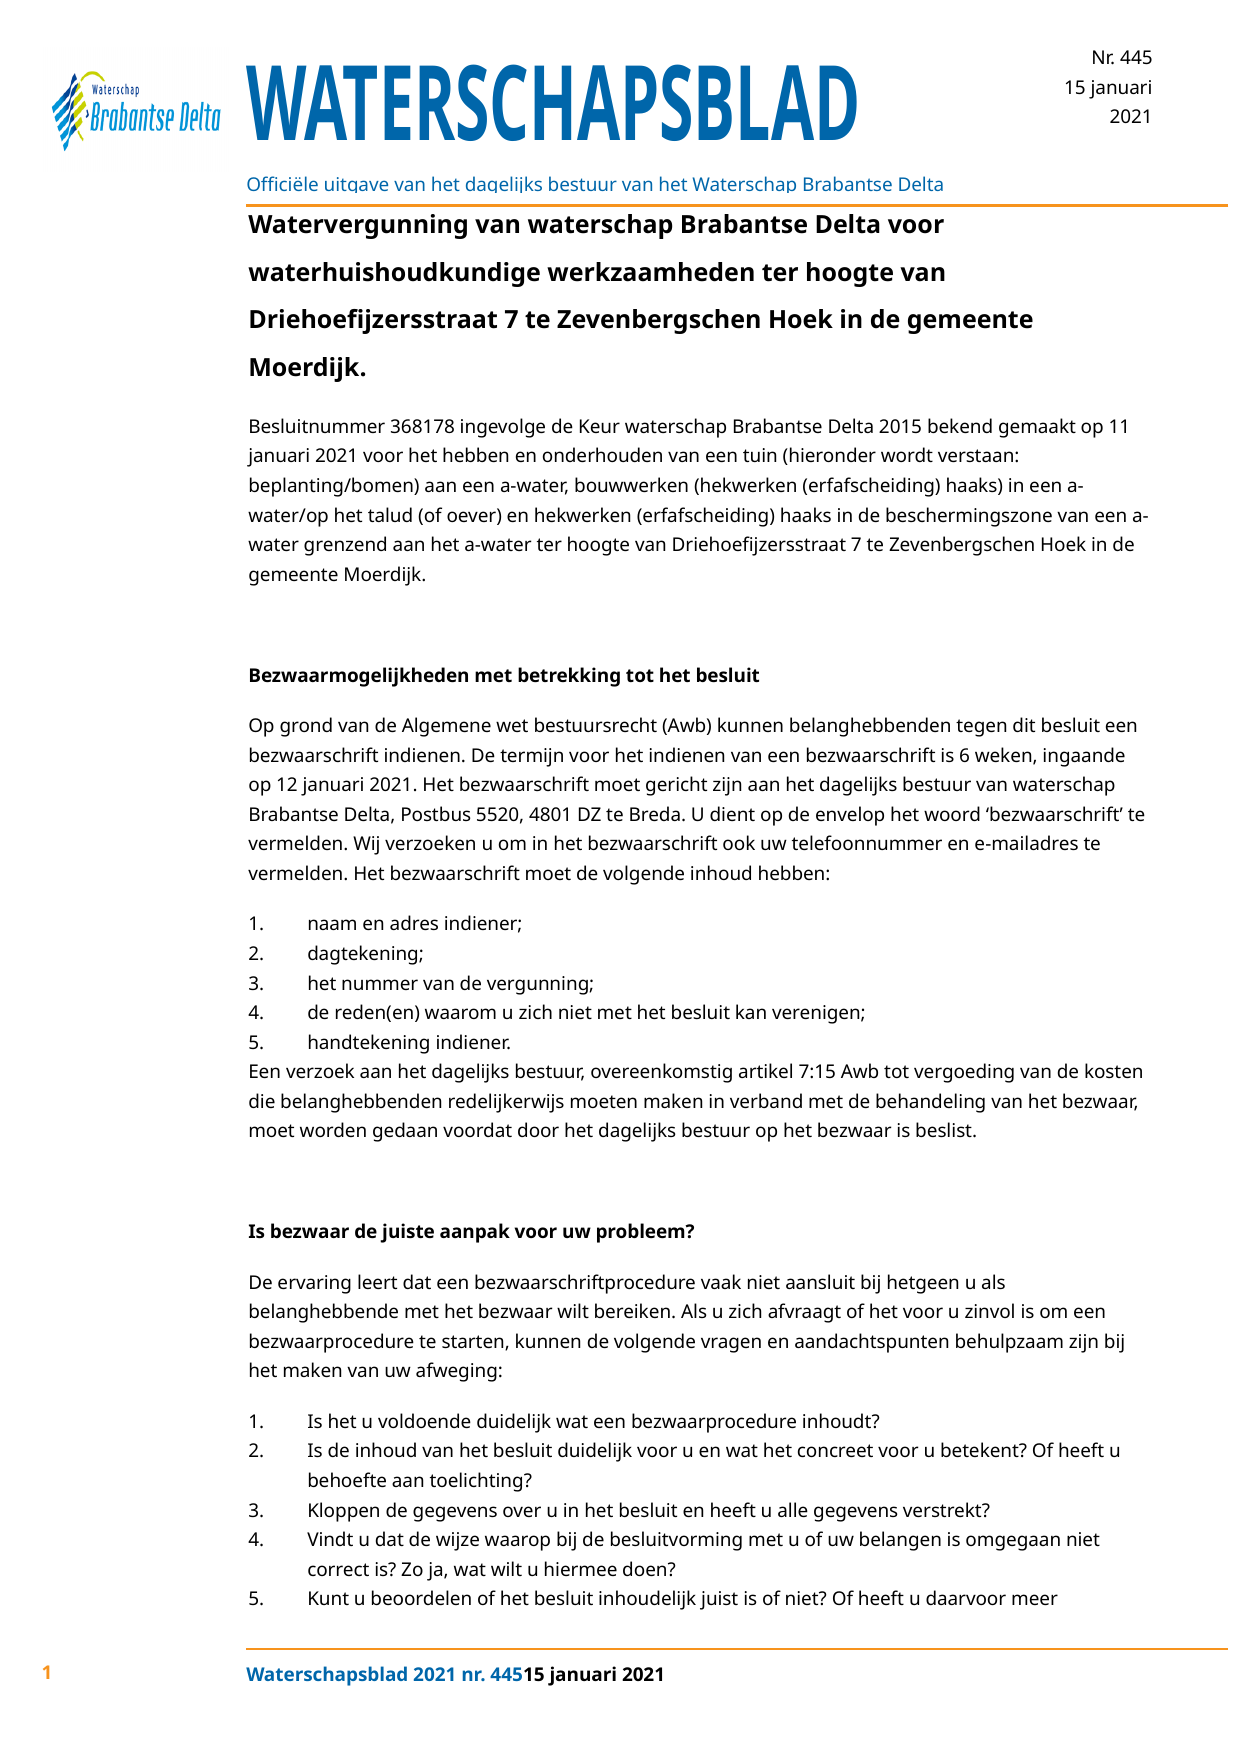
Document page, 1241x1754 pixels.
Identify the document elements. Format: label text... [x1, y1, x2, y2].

list Is het u voldoende duidelijk wat een bezwaarprocedure inhoudt? [248, 1408, 1152, 1434]
text Watervergunning van waterschap Brabantse Delta voor waterhuishoudkundige werkzaamheden ter hoogte van Driehoefijzersstraat 7 te Zevenbergschen Hoek in de gemeente Moerdijk. [248, 207, 1152, 384]
list Is de inhoud van het besluit duidelijk voor u en wat het concreet voor u betekent? Of heeft u behoefte aan toelichting? [248, 1438, 1152, 1493]
text Bezwaarmogelijkheden met betrekking tot het besluit [248, 662, 1152, 688]
list Vindt u dat de wijze waarop bij de besluitvorming met u of uw belangen is omgegaan niet correct is? Zo ja, wat wilt u hiermee doen? [248, 1526, 1152, 1582]
list naam en adres indiener; [248, 911, 1152, 936]
list dagtekening; [248, 940, 1152, 966]
text Besluitnummer 368178 ingevolge de Keur waterschap Brabantse Delta 2015 bekend gemaakt op 11 januari 2021 voor het hebben en onderhouden van een tuin (hieronder wordt verstaan: beplanting/bomen) aan een a-water, bouwwerken (hekwerken (erfafscheiding) haaks) in een a-water/op het talud (of oever) en hekwerken (erfafscheiding) haaks in de beschermingszone van een a-water grenzend aan het a-water ter hoogte van Driehoefijzersstraat 7 te Zevenbergschen Hoek in de gemeente Moerdijk. [248, 413, 1152, 587]
text Op grond van de Algemene wet bestuursrecht (Awb) kunnen belanghebbenden tegen dit besluit een bezwaarschrift indienen. De termijn voor het indienen van een bezwaarschrift is 6 weken, ingaande op 12 januari 2021. Het bezwaarschrift moet gericht zijn aan het dagelijks bestuur van waterschap Brabantse Delta, Postbus 5520, 4801 DZ te Breda. U dient op de envelop het woord ‘bezwaarschrift’ te vermelden. Wij verzoeken u om in het bezwaarschrift ook uw telefoonnummer en e‑mailadres te vermelden. Het bezwaarschrift moet de volgende inhoud hebben: [248, 712, 1152, 886]
list het nummer van de vergunning; [248, 970, 1152, 996]
text De ervaring leert dat een bezwaarschriftprocedure vaak niet aansluit bij hetgeen u als belanghebbende met het bezwaar wilt bereiken. Als u zich afvraagt of het voor u zinvol is om een bezwaarprocedure te starten, kunnen de volgende vragen en aandachtspunten behulpzaam zijn bij het maken van uw afweging: [248, 1269, 1152, 1383]
list Kunt u beoordelen of het besluit inhoudelijk juist is of niet? Of heeft u daarvoor meer [248, 1586, 1152, 1611]
list handtekening indiener. [248, 1029, 1152, 1055]
list de reden(en) waarom u zich niet met het besluit kan verenigen; [248, 999, 1152, 1025]
picture [41, 47, 231, 172]
text Een verzoek aan het dagelijks bestuur, overeenkomstig artikel 7:15 Awb tot vergoeding van de kosten die belanghebbenden redelijkerwijs moeten maken in verband met de behandeling van het bezwaar, moet worden gedaan voordat door het dagelijks bestuur op het bezwaar is beslist. [248, 1058, 1152, 1143]
text Is bezwaar de juiste aanpak voor uw probleem? [248, 1218, 1152, 1244]
list Kloppen de gegevens over u in het besluit en heeft u alle gegevens verstrekt? [248, 1497, 1152, 1523]
